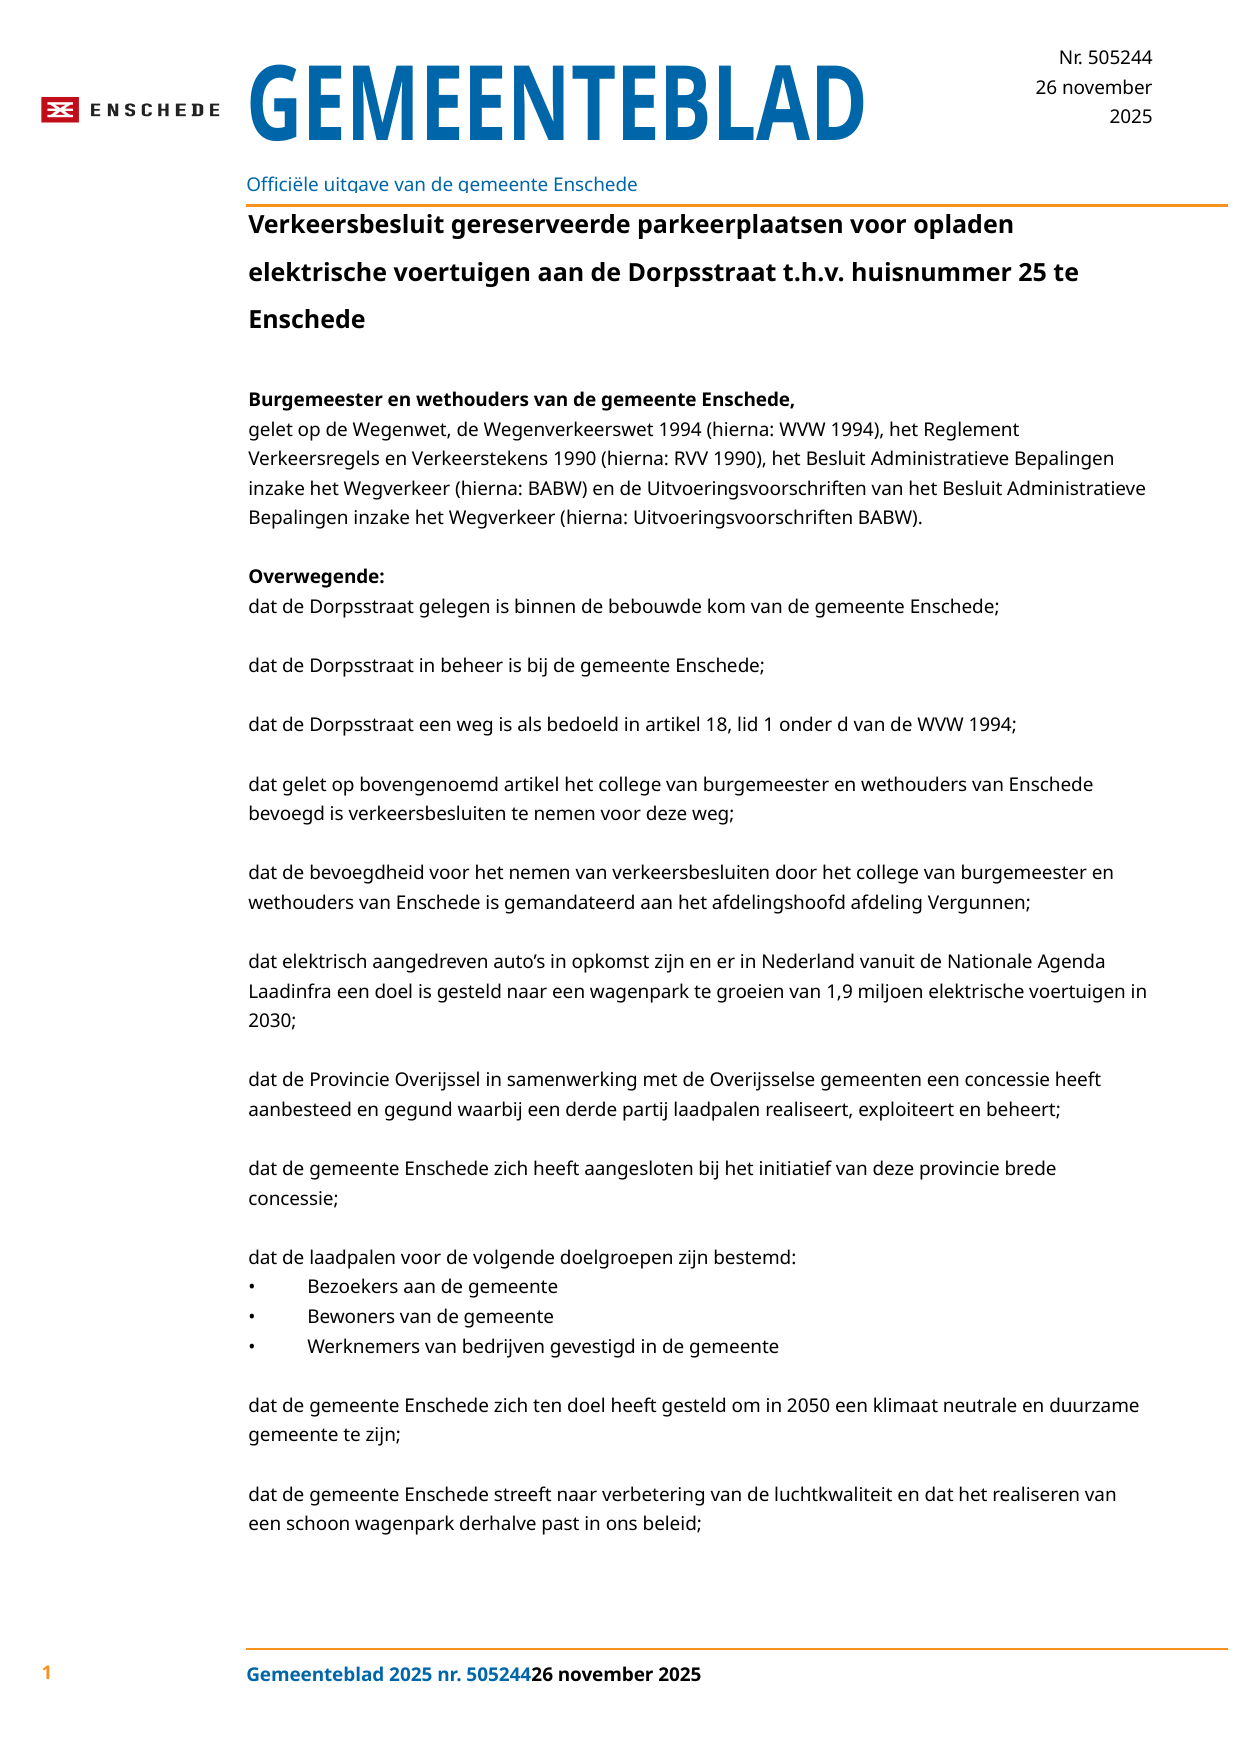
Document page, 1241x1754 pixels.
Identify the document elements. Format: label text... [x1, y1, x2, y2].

text dat de gemeente Enschede streeft naar verbetering van de luchtkwaliteit en dat het realiseren van een schoon wagenpark derhalve past in ons beleid; [248, 1481, 1152, 1536]
text gelet op de Wegenwet, de Wegenverkeerswet 1994 (hierna: WVW 1994), het Reglement Verkeersregels en Verkeerstekens 1990 (hierna: RVV 1990), het Besluit Administratieve Bepalingen inzake het Wegverkeer (hierna: BABW) en de Uitvoeringsvoorschriften van het Besluit Administratieve Bepalingen inzake het Wegverkeer (hierna: Uitvoeringsvoorschriften BABW). [248, 416, 1152, 530]
text Verkeersbesluit gereserveerde parkeerplaatsen voor opladen elektrische voertuigen aan de Dorpsstraat t.h.v. huisnummer 25 te Enschede [248, 207, 1152, 336]
text Burgemeester en wethouders van de gemeente Enschede, [248, 386, 1152, 412]
text dat gelet op bovengenoemd artikel het college van burgemeester en wethouders van Enschede bevoegd is verkeersbesluiten te nemen voor deze weg; [248, 771, 1152, 826]
list Werknemers van bedrijven gevestigd in de gemeente [248, 1333, 1152, 1359]
text dat elektrisch aangedreven auto’s in opkomst zijn en er in Nederland vanuit de Nationale Agenda Laadinfra een doel is gesteld naar een wagenpark te groeien van 1,9 miljoen elektrische voertuigen in 2030; [248, 948, 1152, 1033]
text dat de laadpalen voor de volgende doelgroepen zijn bestemd: [248, 1244, 1152, 1270]
text Overwegende: [248, 564, 1152, 589]
picture [41, 47, 231, 172]
text dat de gemeente Enschede zich ten doel heeft gesteld om in 2050 een klimaat neutrale en duurzame gemeente te zijn; [248, 1392, 1152, 1447]
list Bewoners van de gemeente [248, 1303, 1152, 1329]
text dat de gemeente Enschede zich heeft aangesloten bij het initiatief van deze provincie brede concessie; [248, 1155, 1152, 1211]
text dat de Dorpsstraat in beheer is bij de gemeente Enschede; [248, 652, 1152, 678]
text dat de bevoegdheid voor het nemen van verkeersbesluiten door het college van burgemeester en wethouders van Enschede is gemandateerd aan het afdelingshoofd afdeling Vergunnen; [248, 859, 1152, 915]
text dat de Dorpsstraat een weg is als bedoeld in artikel 18, lid 1 onder d van de WVW 1994; [248, 712, 1152, 737]
list Bezoekers aan de gemeente [248, 1274, 1152, 1299]
text dat de Provincie Overijssel in samenwerking met de Overijsselse gemeenten een concessie heeft aanbesteed en gegund waarbij een derde partij laadpalen realiseert, exploiteert en beheert; [248, 1067, 1152, 1122]
text dat de Dorpsstraat gelegen is binnen de bebouwde kom van de gemeente Enschede; [248, 593, 1152, 619]
